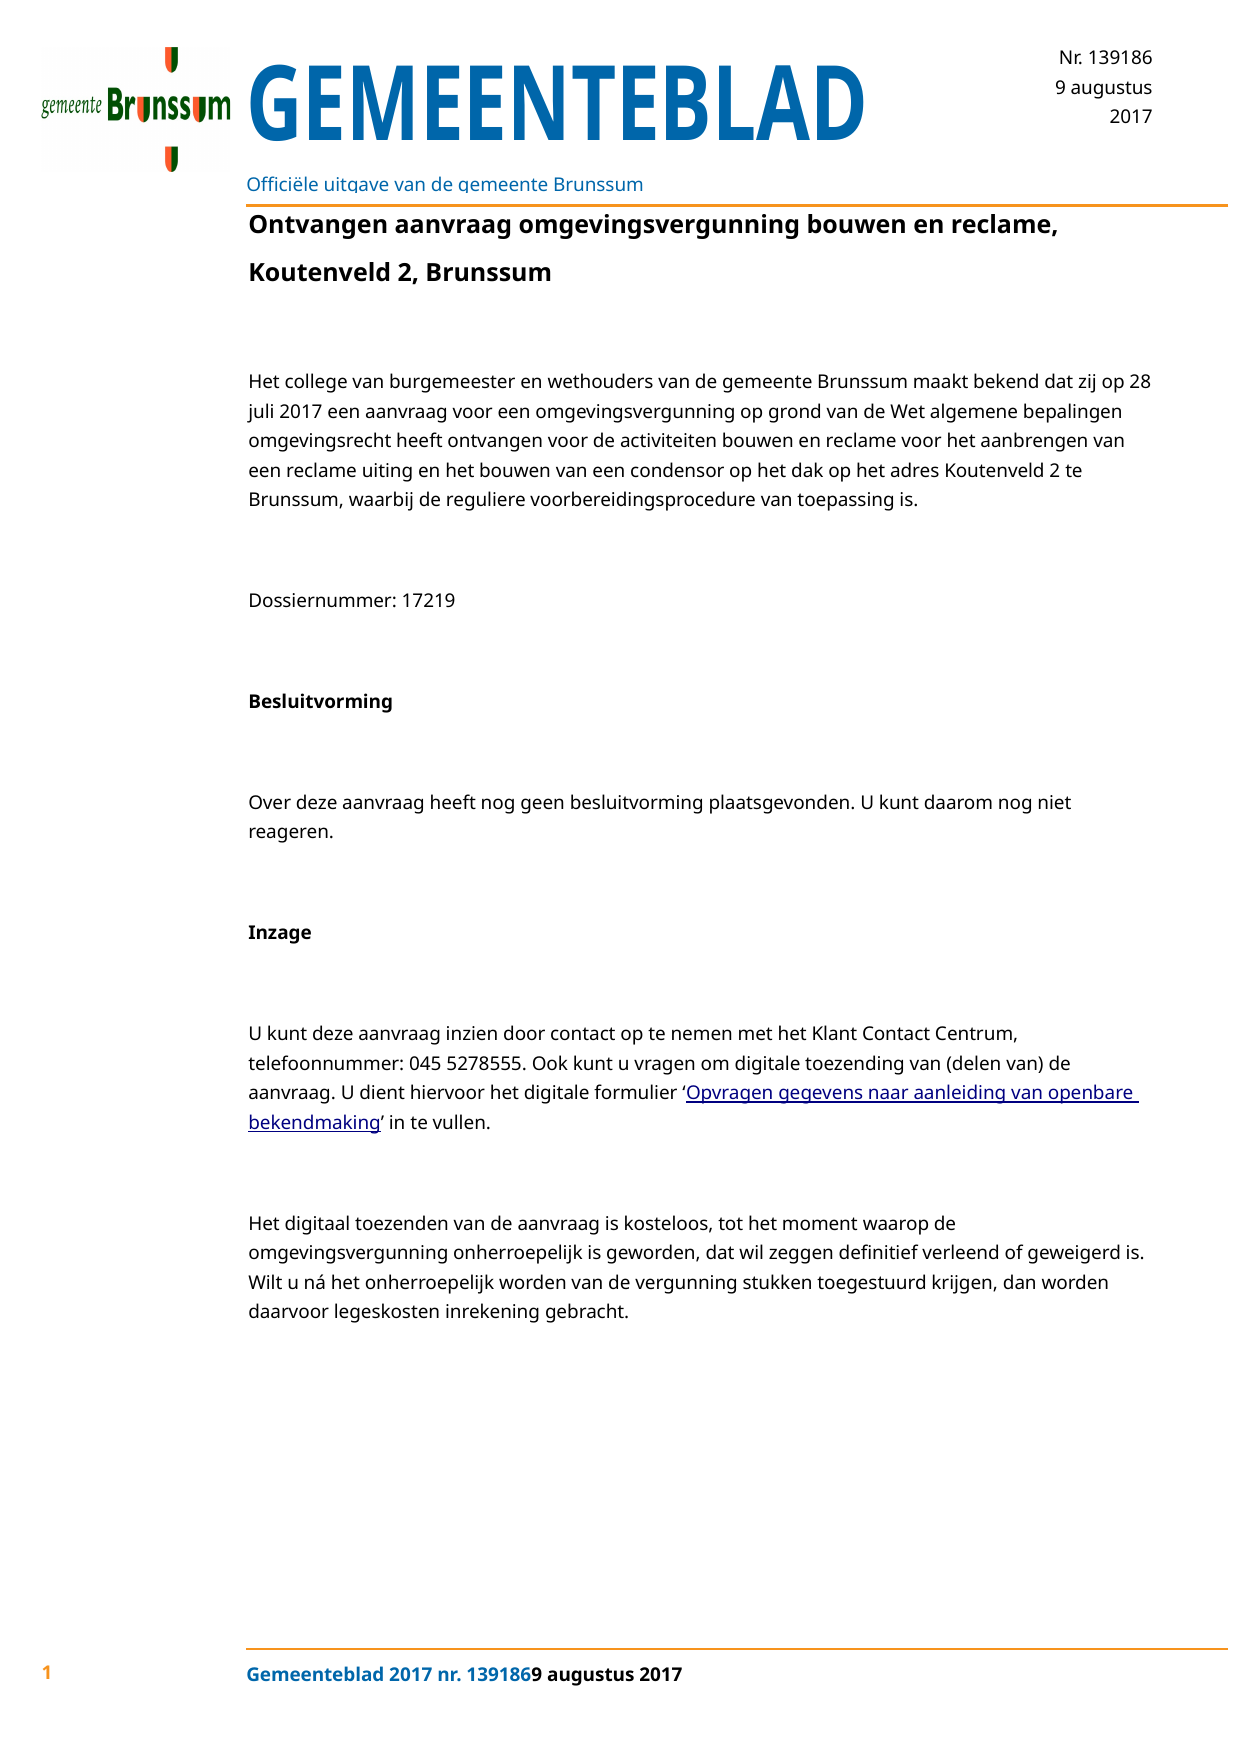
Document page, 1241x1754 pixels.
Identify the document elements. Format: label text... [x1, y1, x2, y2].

text Over deze aanvraag heeft nog geen besluitvorming plaatsgevonden. U kunt daarom nog niet reageren. [248, 789, 1152, 844]
text U kunt deze aanvraag inzien door contact op te nemen met het Klant Contact Centrum, telefoonnummer: 045 5278555. Ook kunt u vragen om digitale toezending van (delen van) de aanvraag. U dient hiervoor het digitale formulier ‘Opvragen gegevens naar aanleiding van openbare bekendmaking’ in te vullen. [248, 1020, 1152, 1135]
text Het college van burgemeester en wethouders van de gemeente Brunssum maakt bekend dat zij op 28 juli 2017 een aanvraag voor een omgevingsvergunning op grond van de Wet algemene bepalingen omgevingsrecht heeft ontvangen voor de activiteiten bouwen en reclame voor het aanbrengen van een reclame uiting en het bouwen van een condensor op het dak op het adres Koutenveld 2 te Brunssum, waarbij de reguliere voorbereidingsprocedure van toepassing is. [248, 368, 1152, 512]
picture [41, 47, 231, 172]
text Dossiernummer: 17219 [248, 587, 1152, 613]
text Het digitaal toezenden van de aanvraag is kosteloos, tot het moment waarop de omgevingsvergunning onherroepelijk is geworden, dat wil zeggen definitief verleend of geweigerd is. Wilt u ná het onherroepelijk worden van de vergunning stukken toegestuurd krijgen, dan worden daarvoor legeskosten inrekening gebracht. [248, 1210, 1152, 1324]
text Besluitvorming [248, 688, 1152, 714]
text Inzage [248, 919, 1152, 945]
text Ontvangen aanvraag omgevingsvergunning bouwen en reclame, Koutenveld 2, Brunssum [248, 207, 1152, 288]
